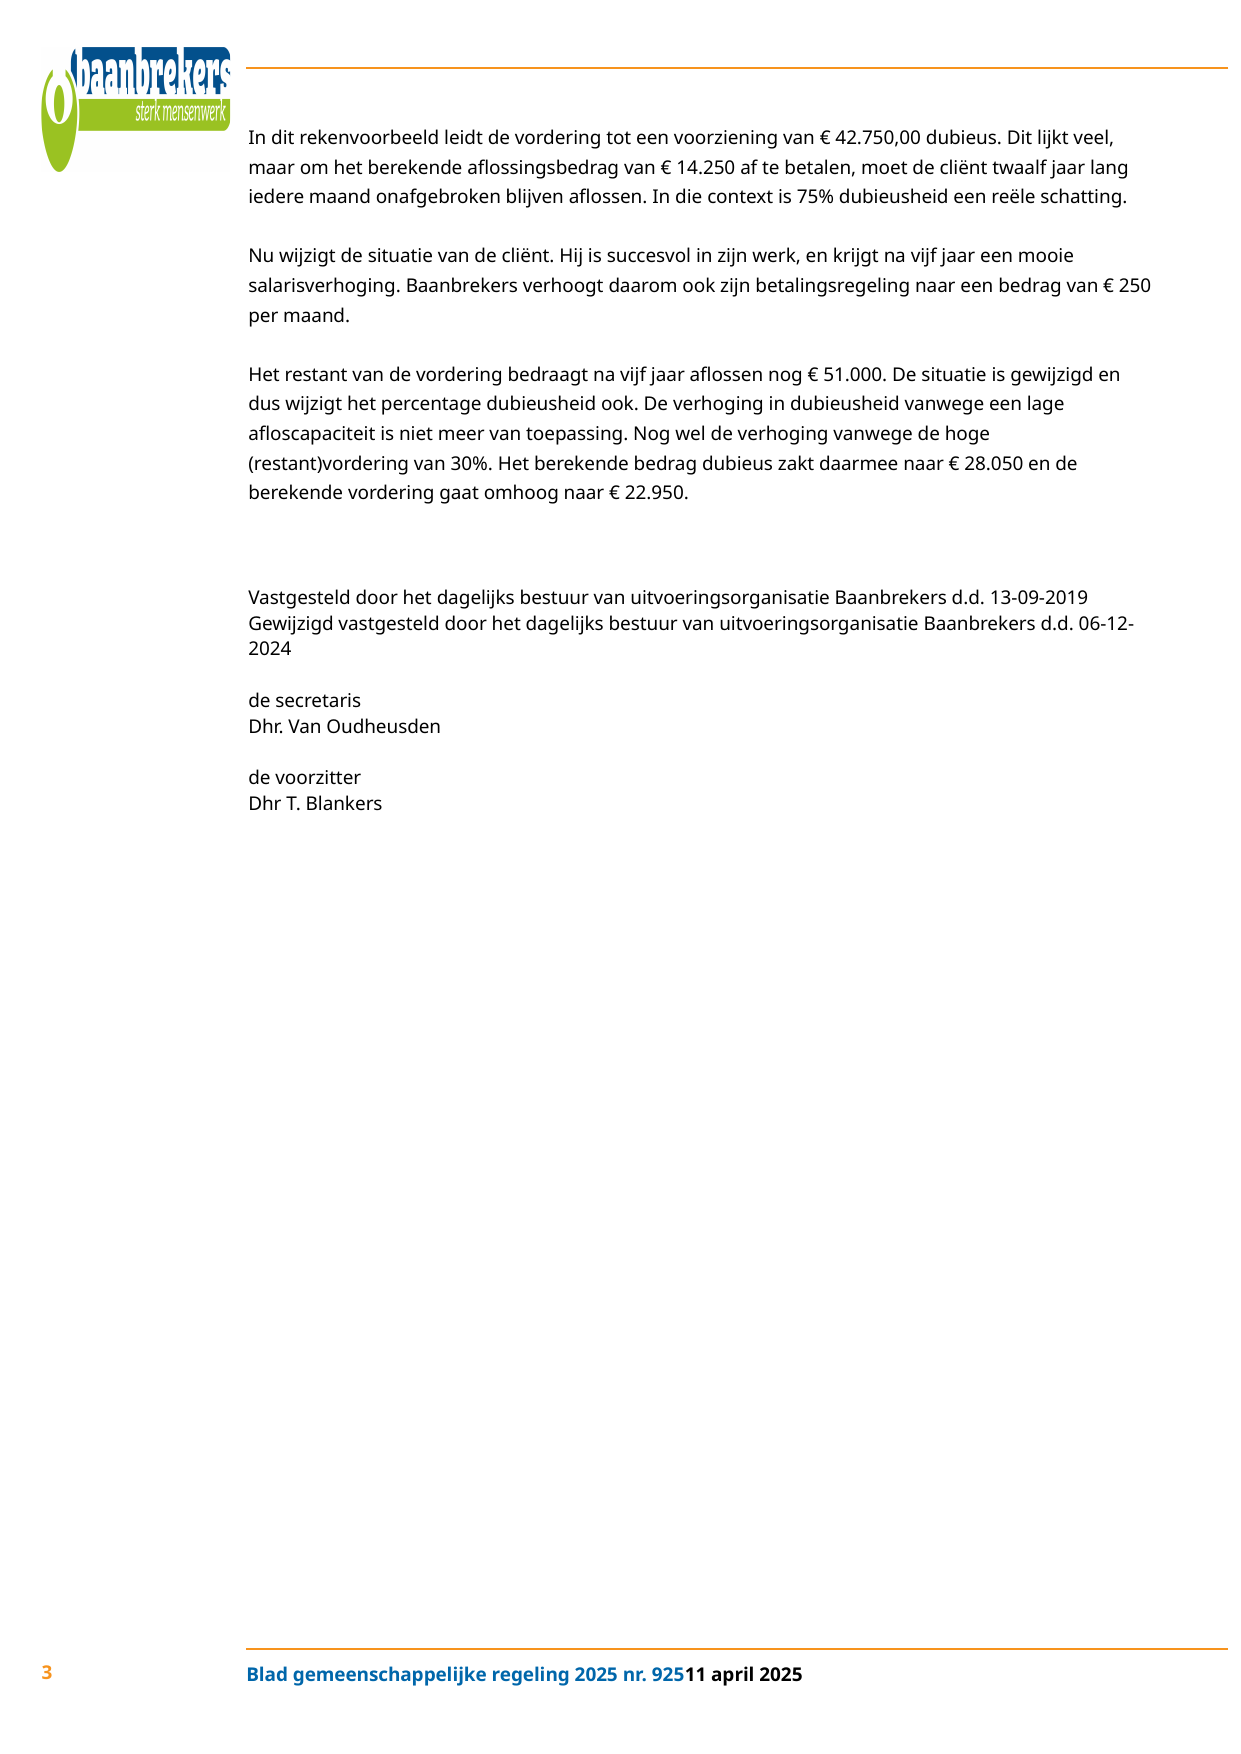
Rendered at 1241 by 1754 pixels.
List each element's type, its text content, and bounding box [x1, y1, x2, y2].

text Gewijzigd vastgesteld door het dagelijks bestuur van uitvoeringsorganisatie Baanbrekers d.d. 06-12-2024 [248, 610, 1152, 661]
text Dhr. Van Oudheusden [248, 713, 1152, 738]
text Dhr T. Blankers [248, 790, 1152, 816]
text In dit rekenvoorbeeld leidt de vordering tot een voorziening van € 42.750,00 dubieus. Dit lijkt veel, maar om het berekende aflossingsbedrag van € 14.250 af te betalen, moet de cliënt twaalf jaar lang iedere maand onafgebroken blijven aflossen. In die context is 75% dubieusheid een reële schatting. [248, 124, 1152, 209]
text de secretaris [248, 687, 1152, 713]
text Het restant van de vordering bedraagt na vijf jaar aflossen nog € 51.000. De situatie is gewijzigd en dus wijzigt het percentage dubieusheid ook. De verhoging in dubieusheid vanwege een lage afloscapaciteit is niet meer van toepassing. Nog wel de verhoging vanwege de hoge (restant)vordering van 30%. Het berekende bedrag dubieus zakt daarmee naar € 28.050 en de berekende vordering gaat omhoog naar € 22.950. [248, 361, 1152, 505]
text Vastgesteld door het dagelijks bestuur van uitvoeringsorganisatie Baanbrekers d.d. 13-09-2019 [248, 584, 1152, 610]
text Nu wijzigt de situatie van de cliënt. Hij is succesvol in zijn werk, en krijgt na vijf jaar een mooie salarisverhoging. Baanbrekers verhoogt daarom ook zijn betalingsregeling naar een bedrag van € 250 per maand. [248, 243, 1152, 328]
picture [41, 47, 231, 172]
text de voorzitter [248, 764, 1152, 790]
